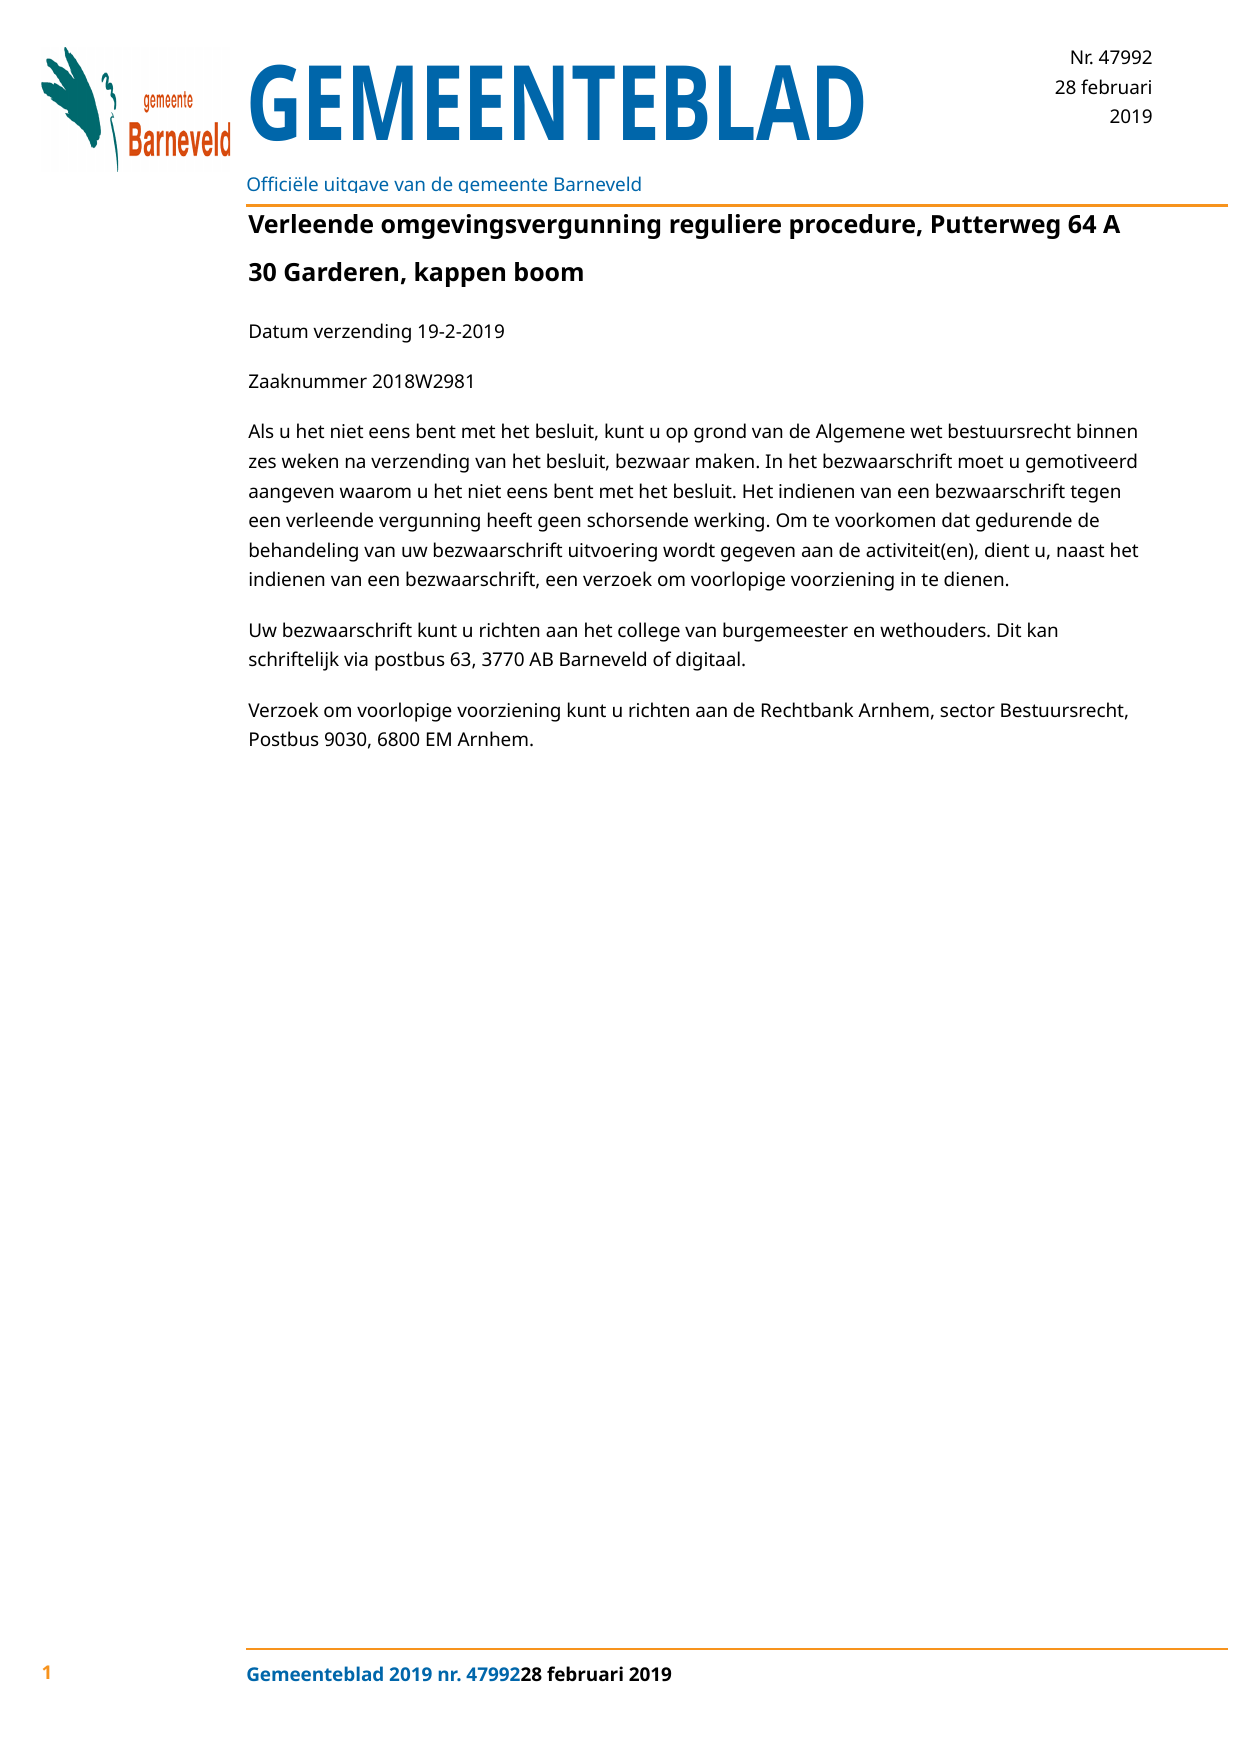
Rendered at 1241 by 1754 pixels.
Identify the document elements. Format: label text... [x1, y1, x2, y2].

picture [41, 47, 231, 172]
text Als u het niet eens bent met het besluit, kunt u op grond van de Algemene wet bestuursrecht binnen zes weken na verzending van het besluit, bezwaar maken. In het bezwaarschrift moet u gemotiveerd aangeven waarom u het niet eens bent met het besluit. Het indienen van een bezwaarschrift tegen een verleende vergunning heeft geen schorsende werking. Om te voorkomen dat gedurende de behandeling van uw bezwaarschrift uitvoering wordt gegeven aan de activiteit(en), dient u, naast het indienen van een bezwaarschrift, een verzoek om voorlopige voorziening in te dienen. [248, 419, 1152, 592]
text Datum verzending 19-2-2019 [248, 318, 1152, 344]
text Verleende omgevingsvergunning reguliere procedure, Putterweg 64 A 30 Garderen, kappen boom [248, 207, 1152, 288]
text Uw bezwaarschrift kunt u richten aan het college van burgemeester en wethouders. Dit kan schriftelijk via postbus 63, 3770 AB Barneveld of digitaal. [248, 617, 1152, 672]
text Verzoek om voorlopige voorziening kunt u richten aan de Rechtbank Arnhem, sector Bestuursrecht, Postbus 9030, 6800 EM Arnhem. [248, 697, 1152, 752]
text Zaaknummer 2018W2981 [248, 368, 1152, 394]
